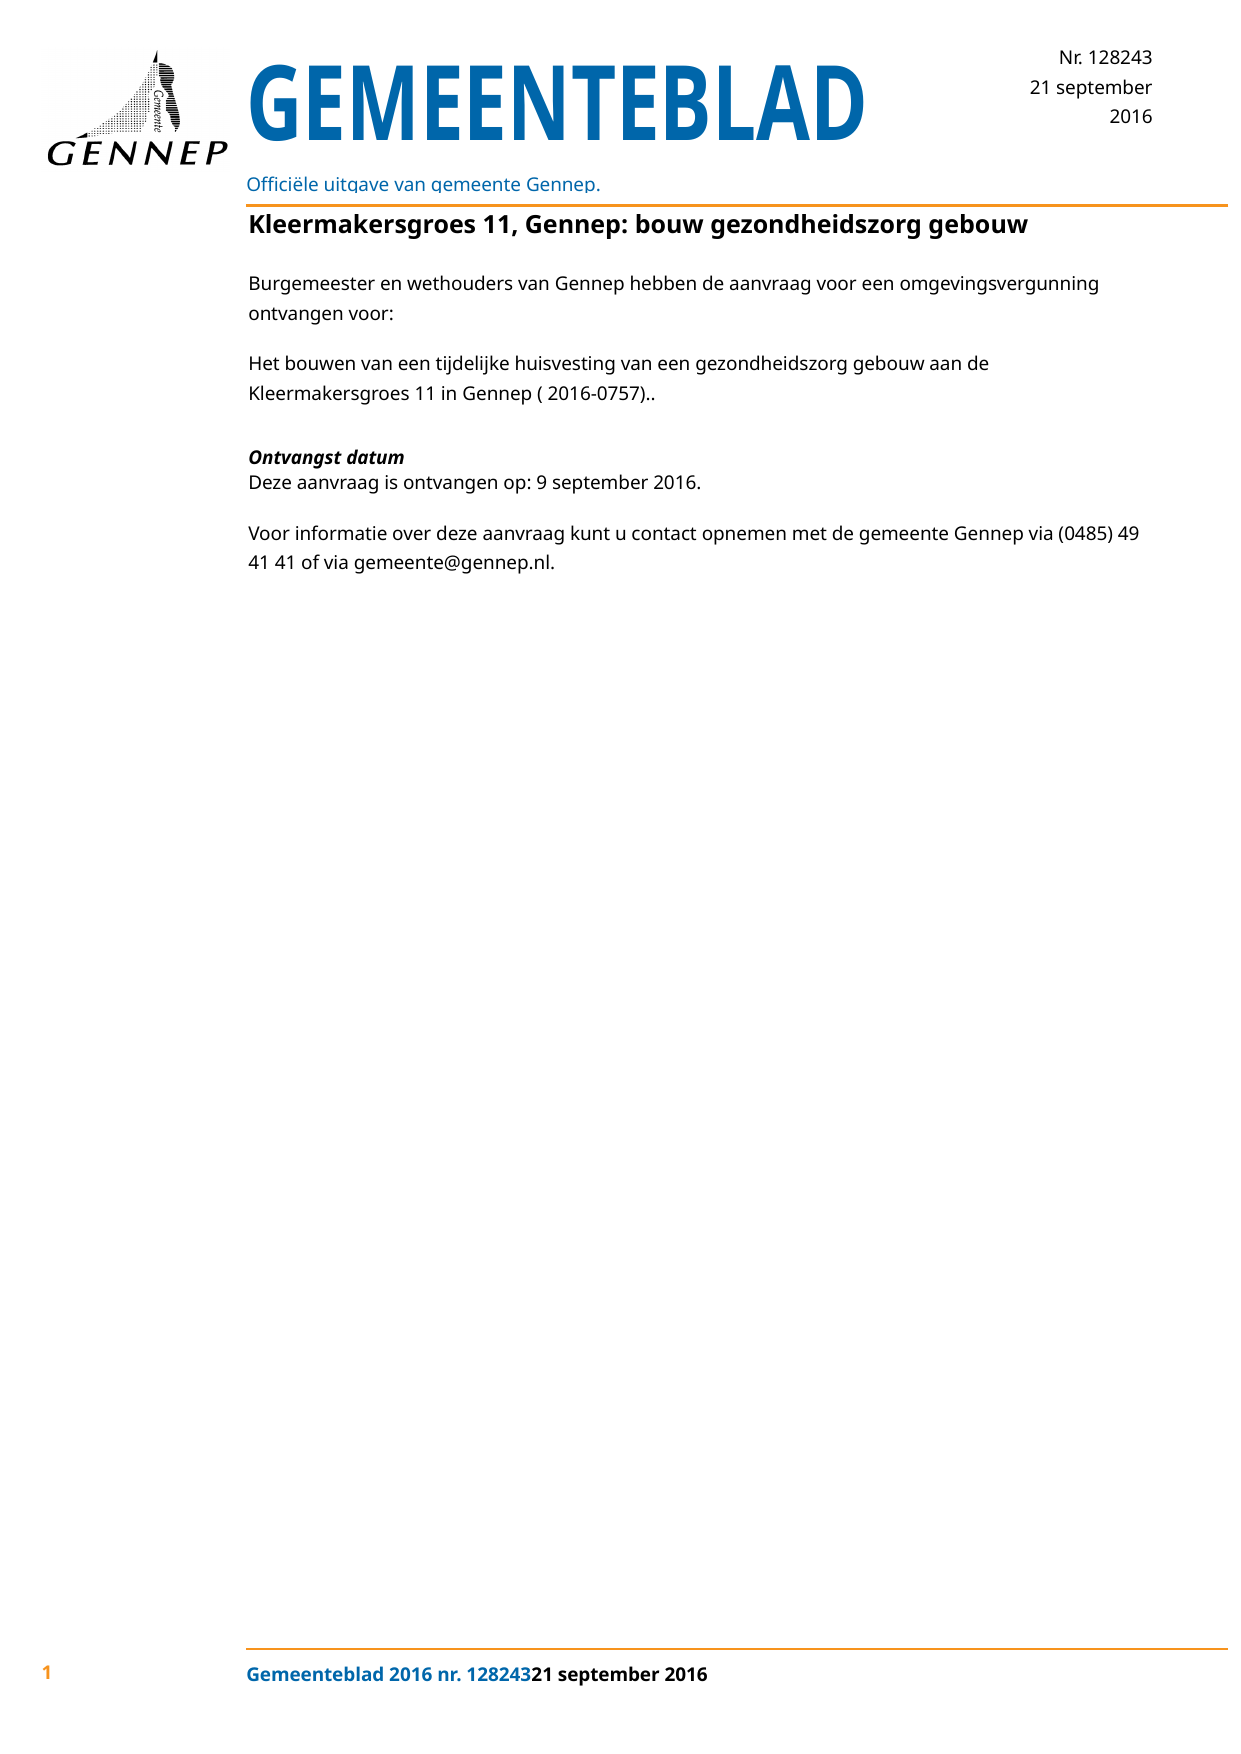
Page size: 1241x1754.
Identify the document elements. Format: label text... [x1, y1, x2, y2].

text Voor informatie over deze aanvraag kunt u contact opnemen met de gemeente Gennep via (0485) 49 41 41 of via gemeente@gennep.nl. [248, 520, 1152, 575]
picture [41, 47, 231, 172]
text Burgemeester en wethouders van Gennep hebben de aanvraag voor een omgevingsvergunning ontvangen voor: [248, 270, 1152, 326]
text Kleermakersgroes 11, Gennep: bouw gezondheidszorg gebouw [248, 207, 1152, 241]
text Het bouwen van een tijdelijke huisvesting van een gezondheidszorg gebouw aan de Kleermakersgroes 11 in Gennep ( 2016-0757).. [248, 350, 1152, 406]
text Deze aanvraag is ontvangen op: 9 september 2016. [248, 469, 1152, 495]
text Ontvangst datum [248, 444, 1152, 469]
